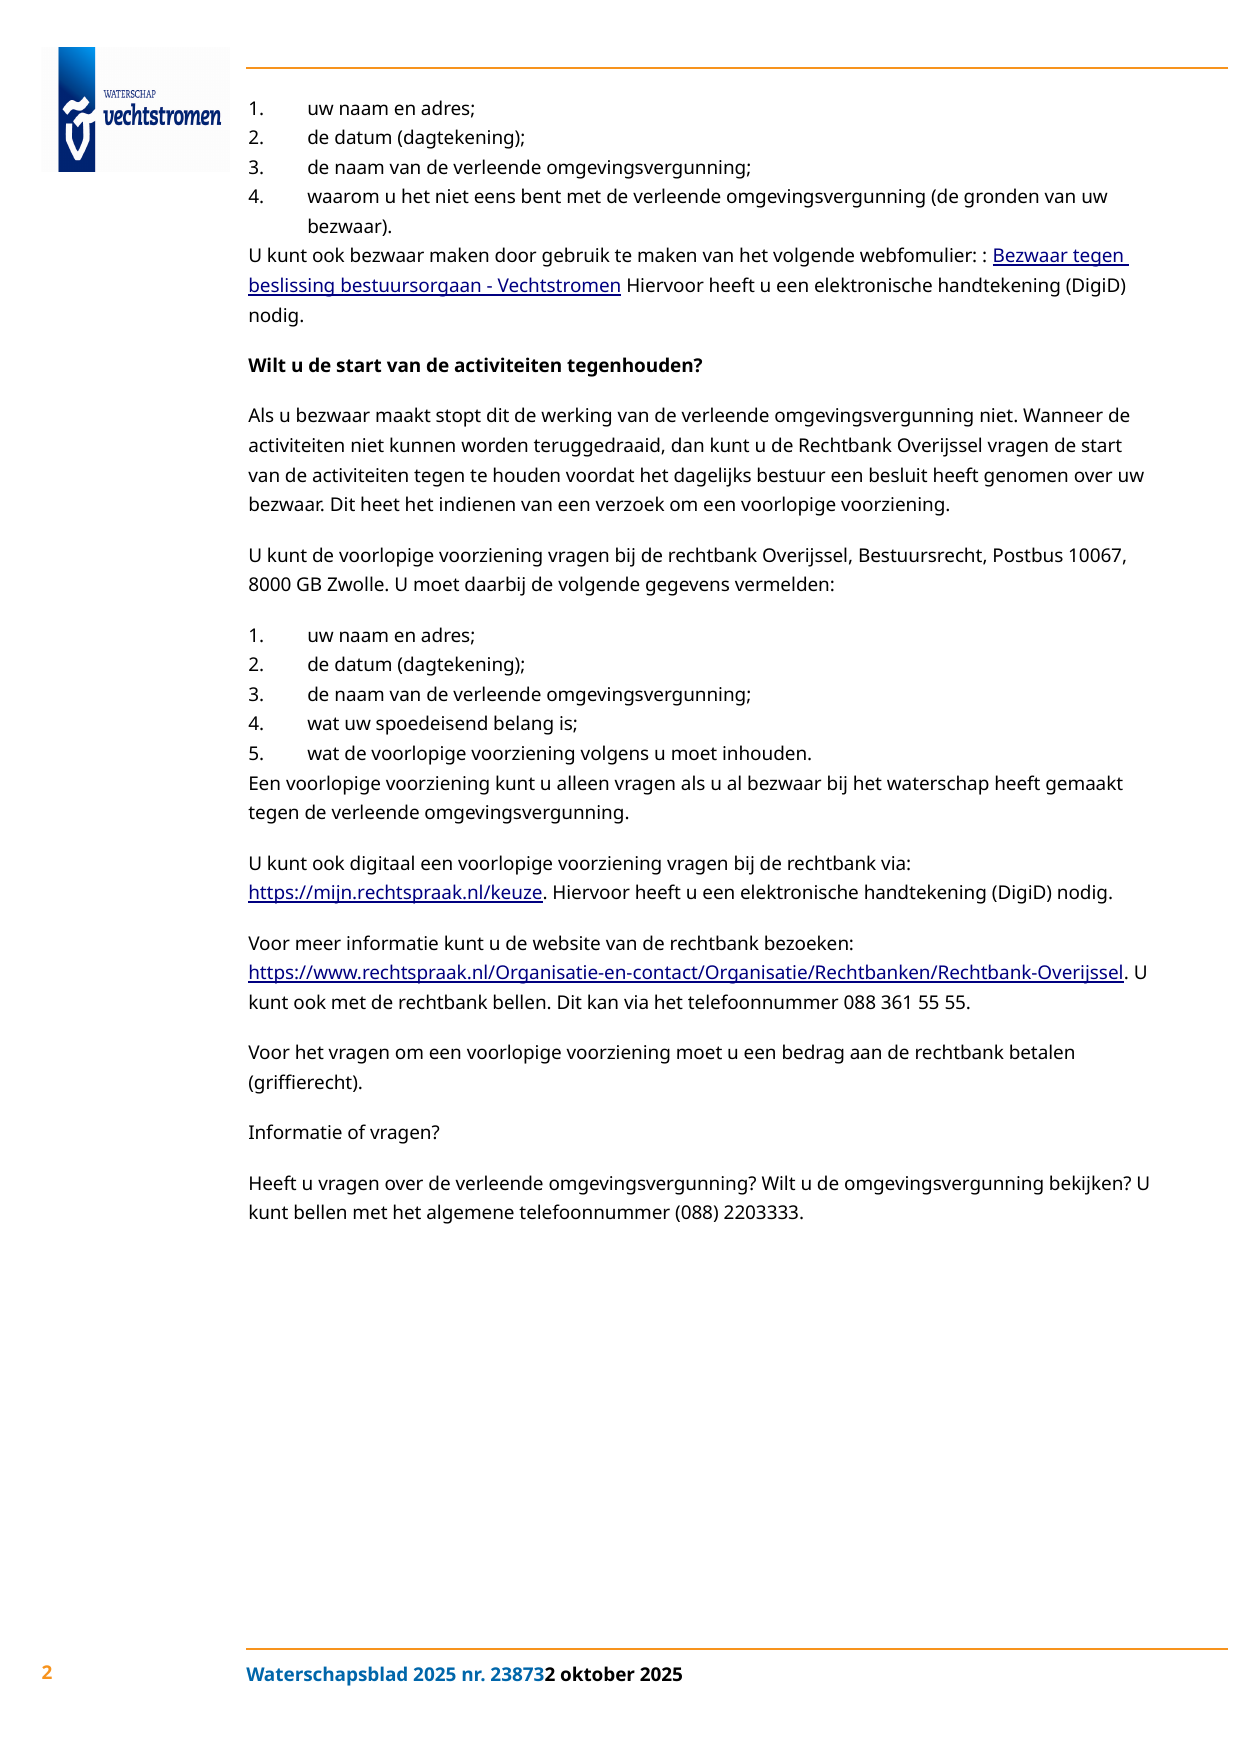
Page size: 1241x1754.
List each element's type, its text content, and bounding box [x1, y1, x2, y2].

list uw naam en adres; [248, 622, 1152, 648]
text Voor het vragen om een voorlopige voorziening moet u een bedrag aan de rechtbank betalen (griffierecht). [248, 1039, 1152, 1095]
picture [41, 47, 231, 172]
text Informatie of vragen? [248, 1119, 1152, 1145]
list waarom u het niet eens bent met de verleende omgevingsvergunning (de gronden van uw bezwaar). [248, 183, 1152, 239]
text U kunt ook bezwaar maken door gebruik te maken van het volgende webfomulier: : Bezwaar tegen beslissing bestuursorgaan - Vechtstromen Hiervoor heeft u een elektronische handtekening (DigiD) nodig. [248, 243, 1152, 328]
list uw naam en adres; [248, 95, 1152, 121]
text Als u bezwaar maakt stopt dit de werking van de verleende omgevingsvergunning niet. Wanneer de activiteiten niet kunnen worden teruggedraaid, dan kunt u de Rechtbank Overijssel vragen de start van de activiteiten tegen te houden voordat het dagelijks bestuur een besluit heeft genomen over uw bezwaar. Dit heet het indienen van een verzoek om een voorlopige voorziening. [248, 403, 1152, 517]
list de datum (dagtekening); [248, 651, 1152, 677]
list de datum (dagtekening); [248, 124, 1152, 150]
text Heeft u vragen over de verleende omgevingsvergunning? Wilt u de omgevingsvergunning bekijken? U kunt bellen met het algemene telefoonnummer (088) 2203333. [248, 1170, 1152, 1225]
list de naam van de verleende omgevingsvergunning; [248, 154, 1152, 180]
text Wilt u de start van de activiteiten tegenhouden? [248, 352, 1152, 378]
list wat de voorlopige voorziening volgens u moet inhouden. [248, 740, 1152, 766]
list wat uw spoedeisend belang is; [248, 711, 1152, 736]
text Een voorlopige voorziening kunt u alleen vragen als u al bezwaar bij het waterschap heeft gemaakt tegen de verleende omgevingsvergunning. [248, 770, 1152, 825]
list de naam van de verleende omgevingsvergunning; [248, 681, 1152, 707]
text U kunt de voorlopige voorziening vragen bij de rechtbank Overijssel, Bestuursrecht, Postbus 10067, 8000 GB Zwolle. U moet daarbij de volgende gegevens vermelden: [248, 542, 1152, 597]
text U kunt ook digitaal een voorlopige voorziening vragen bij de rechtbank via: https://mijn.rechtspraak.nl/keuze. Hiervoor heeft u een elektronische handtekening (DigiD) nodig. [248, 850, 1152, 905]
text Voor meer informatie kunt u de website van de rechtbank bezoeken: https://www.rechtspraak.nl/Organisatie-en-contact/Organisatie/Rechtbanken/Rechtbank-Overijssel. U kunt ook met de rechtbank bellen. Dit kan via het telefoonnummer 088 361 55 55. [248, 930, 1152, 1015]
